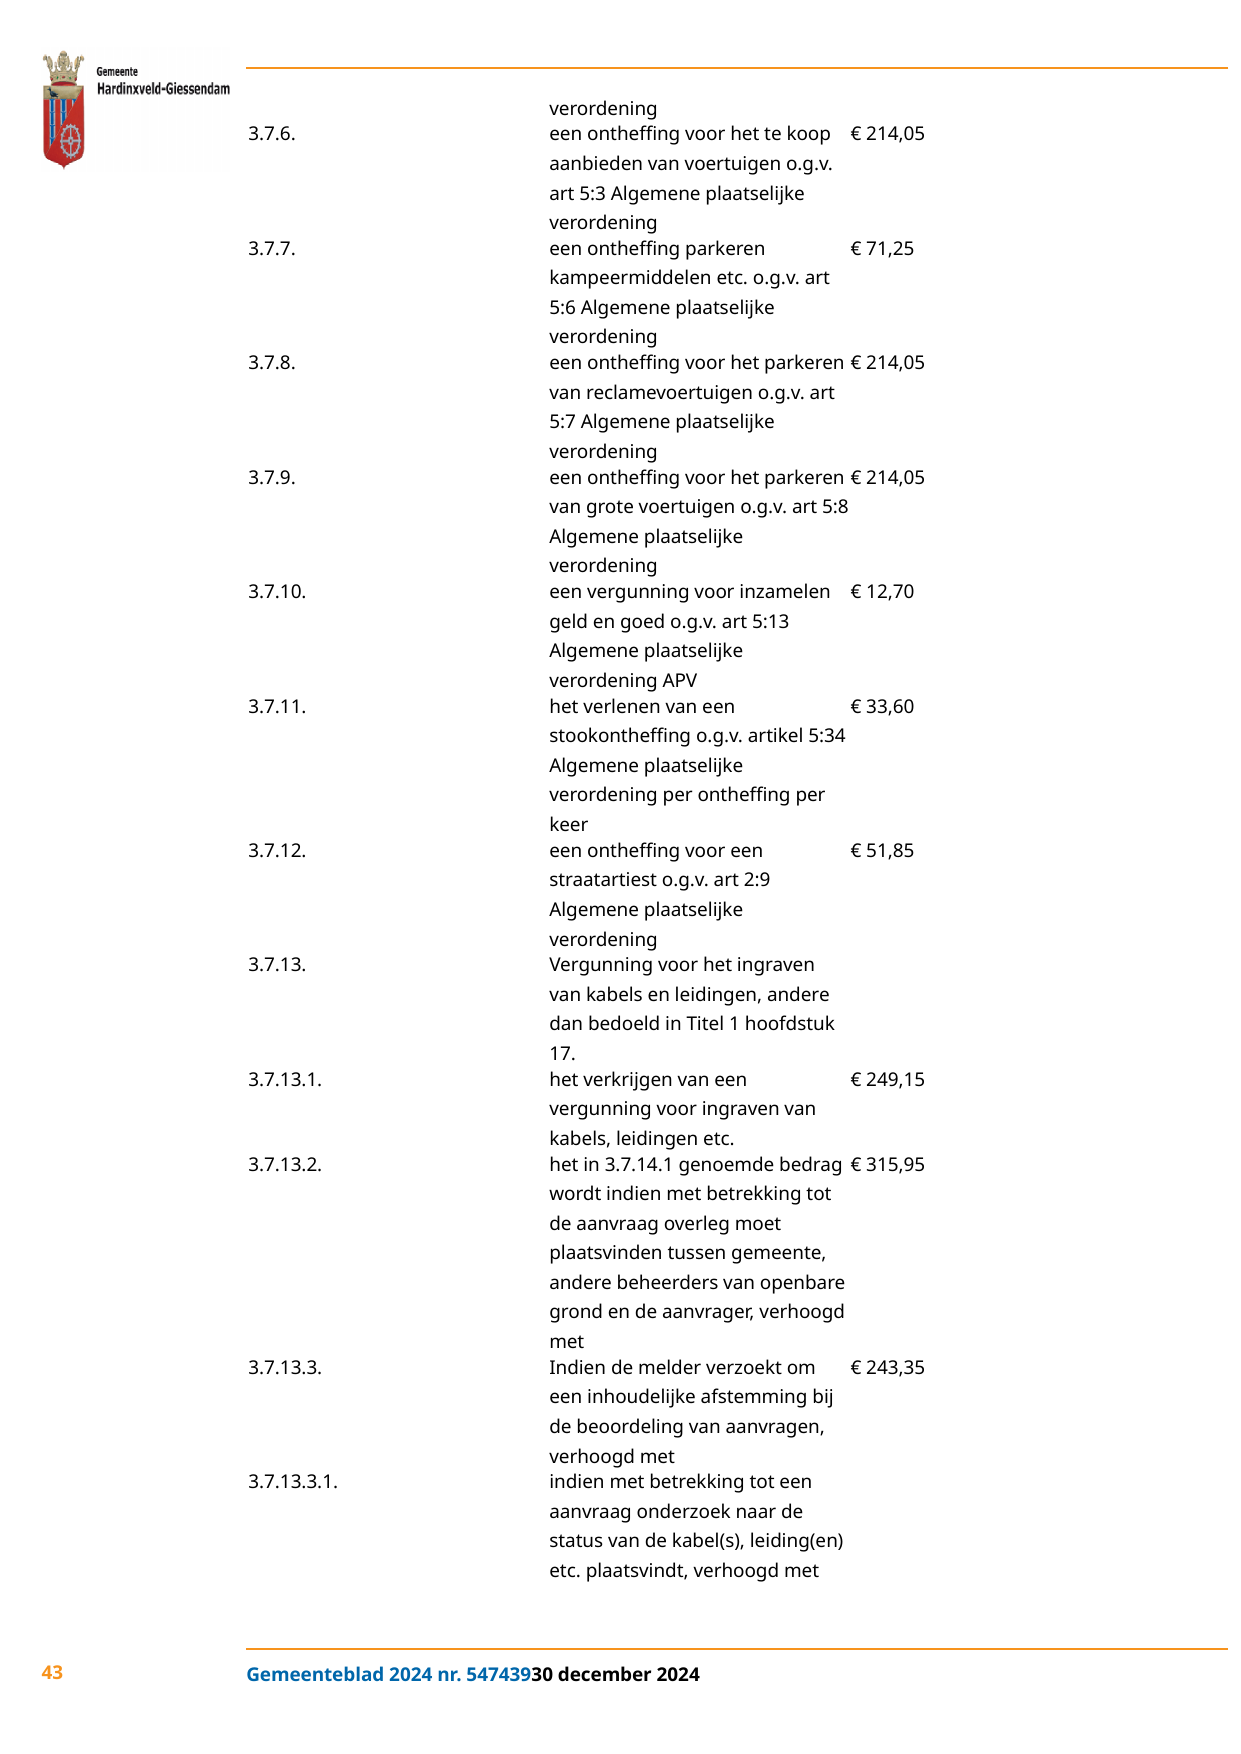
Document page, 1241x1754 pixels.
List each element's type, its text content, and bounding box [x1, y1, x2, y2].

table_cell 3.7.6. [248, 121, 549, 235]
table_cell 3.7.10. [248, 579, 549, 693]
table_cell 3.7.13.3. [248, 1354, 549, 1468]
table_cell Indien de melder verzoekt om een inhoudelijke afstemming bij de beoordeling van aanvragen, verhoogd met [549, 1354, 850, 1468]
table_cell € 315,95 [850, 1151, 1152, 1354]
table_cell € 51,85 [850, 837, 1152, 951]
table_cell € 71,25 [850, 235, 1152, 349]
table_cell € 243,35 [850, 1354, 1152, 1468]
table_cell het in 3.7.14.1 genoemde bedrag wordt indien met betrekking tot de aanvraag overleg moet plaatsvinden tussen gemeente, andere beheerders van openbare grond en de aanvrager, verhoogd met [549, 1151, 850, 1354]
table_cell [850, 951, 1152, 1066]
table_cell [850, 95, 1152, 121]
table_cell € 249,15 [850, 1066, 1152, 1151]
table_cell 3.7.8. [248, 350, 549, 464]
table_cell 3.7.7. [248, 235, 549, 349]
table_cell 3.7.13.3.1. [248, 1469, 549, 1583]
table_cell een vergunning voor inzamelen geld en goed o.g.v. art 5:13 Algemene plaatselijke verordening APV [549, 579, 850, 693]
table_cell € 214,05 [850, 350, 1152, 464]
table_cell een ontheffing voor het te koop aanbieden van voertuigen o.g.v. art 5:3 Algemene plaatselijke verordening [549, 121, 850, 235]
table_cell 3.7.13.2. [248, 1151, 549, 1354]
picture [41, 47, 231, 172]
table_cell een ontheffing voor het parkeren van grote voertuigen o.g.v. art 5:8 Algemene plaatselijke verordening [549, 464, 850, 578]
table_cell indien met betrekking tot een aanvraag onderzoek naar de status van de kabel(s), leiding(en) etc. plaatsvindt, verhoogd met [549, 1469, 850, 1583]
table_cell [248, 95, 549, 121]
table_cell € 214,05 [850, 464, 1152, 578]
table_cell € 12,70 [850, 579, 1152, 693]
table_cell verordening [549, 95, 850, 121]
table_cell Vergunning voor het ingraven van kabels en leidingen, andere dan bedoeld in Titel 1 hoofdstuk 17. [549, 951, 850, 1066]
table_cell 3.7.11. [248, 693, 549, 837]
table_cell 3.7.13.1. [248, 1066, 549, 1151]
table_cell een ontheffing voor een straatartiest o.g.v. art 2:9 Algemene plaatselijke verordening [549, 837, 850, 951]
table_cell € 33,60 [850, 693, 1152, 837]
table_cell € 214,05 [850, 121, 1152, 235]
table_cell het verkrijgen van een vergunning voor ingraven van kabels, leidingen etc. [549, 1066, 850, 1151]
table_cell [850, 1469, 1152, 1583]
table_cell 3.7.9. [248, 464, 549, 578]
table_cell een ontheffing parkeren kampeermiddelen etc. o.g.v. art 5:6 Algemene plaatselijke verordening [549, 235, 850, 349]
table_cell 3.7.12. [248, 837, 549, 951]
table_cell het verlenen van een stookontheffing o.g.v. artikel 5:34 Algemene plaatselijke verordening per ontheffing per keer [549, 693, 850, 837]
table_cell 3.7.13. [248, 951, 549, 1066]
table_cell een ontheffing voor het parkeren van reclamevoertuigen o.g.v. art 5:7 Algemene plaatselijke verordening [549, 350, 850, 464]
